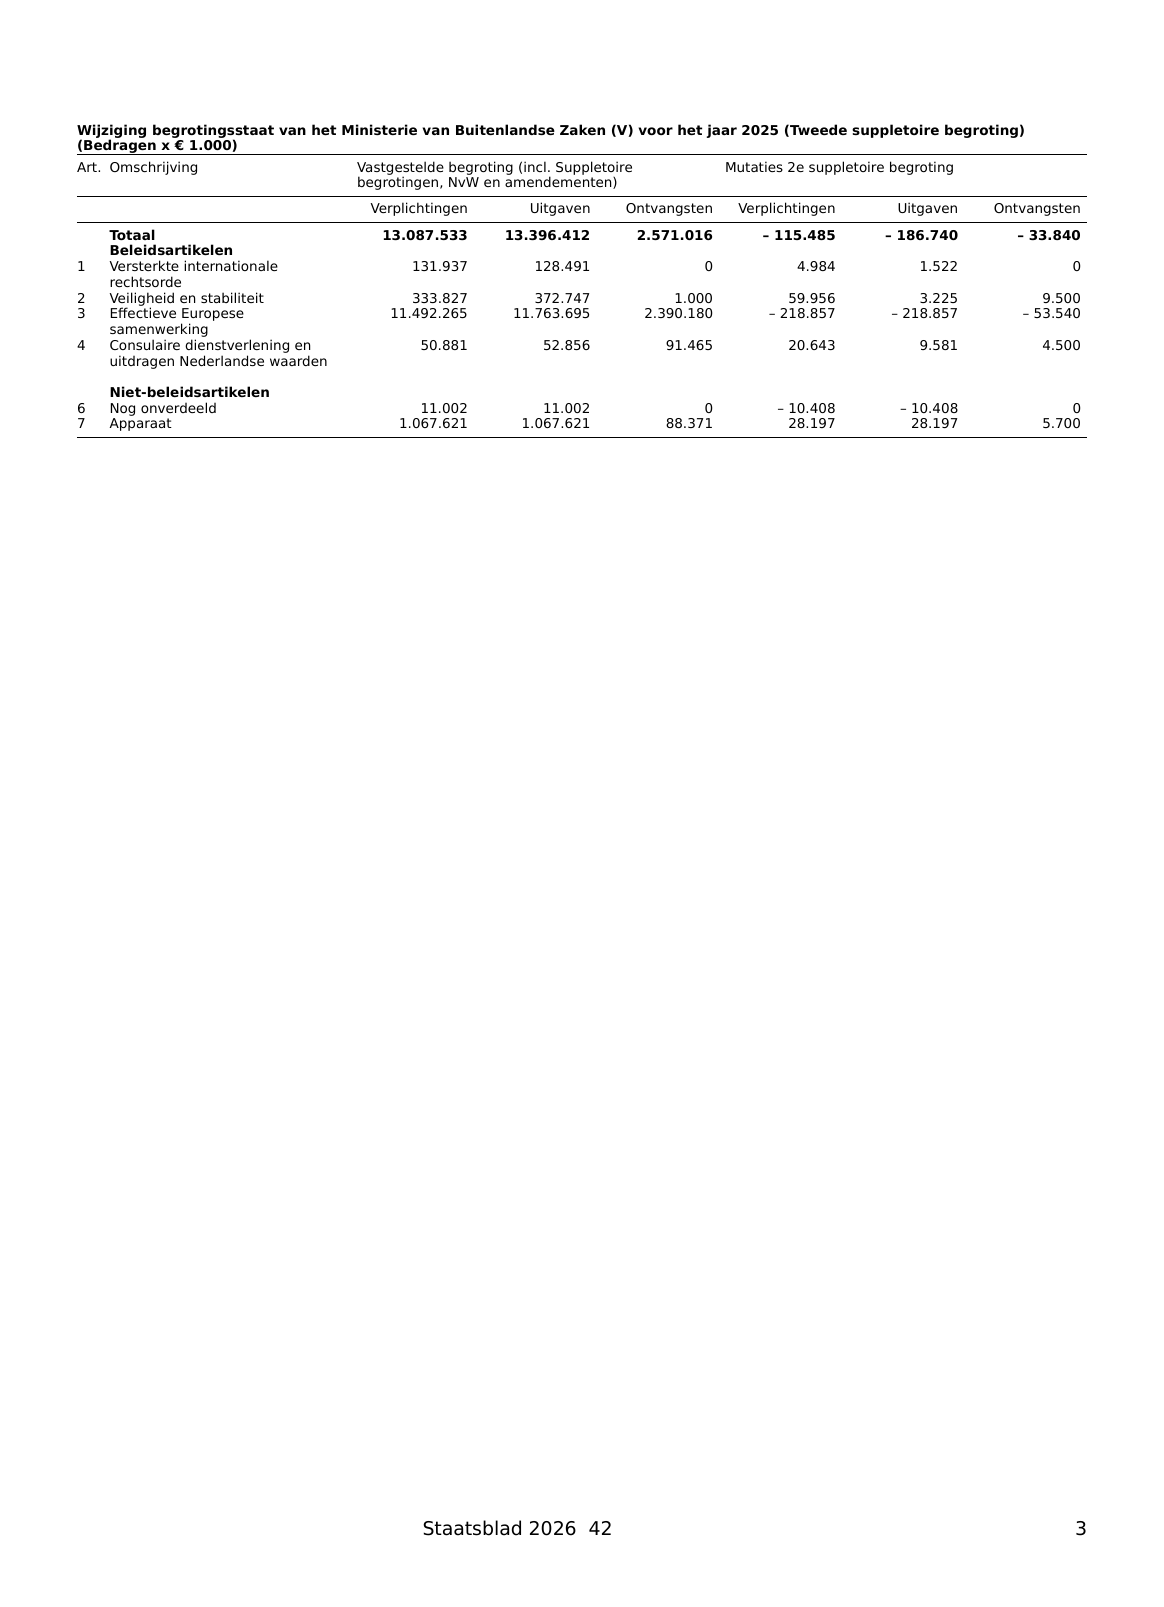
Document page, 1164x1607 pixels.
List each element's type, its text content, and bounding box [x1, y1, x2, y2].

table_cell Vastgestelde begroting (incl. Suppletoire begrotingen, NvW en amendementen) [351, 155, 719, 196]
table_cell Omschrijving [104, 155, 351, 196]
table_cell 13.396.412 [474, 223, 596, 243]
table_cell 28.197 [841, 416, 964, 437]
table_cell 11.492.265 [351, 306, 473, 338]
table_cell 128.491 [474, 259, 596, 290]
table_cell [77, 385, 103, 401]
table_cell 1.000 [596, 290, 719, 306]
table_cell Uitgaven [474, 197, 596, 222]
table_cell [351, 385, 473, 401]
table_cell Ontvangsten [596, 197, 719, 222]
table_cell [104, 197, 351, 222]
table_cell 131.937 [351, 259, 473, 290]
table_cell Effectieve Europese samenwerking [104, 306, 351, 338]
table_cell 13.087.533 [351, 223, 473, 243]
table_cell – 10.408 [719, 401, 841, 416]
table_cell 59.956 [719, 290, 841, 306]
table_cell 52.856 [474, 338, 596, 369]
table_cell 4.500 [964, 338, 1087, 369]
table_cell [351, 243, 473, 259]
table_cell 20.643 [719, 338, 841, 369]
table_cell [964, 369, 1087, 385]
table_cell 1 [77, 259, 103, 290]
table_cell [104, 369, 351, 385]
table_cell 0 [596, 259, 719, 290]
table_cell [596, 369, 719, 385]
table_cell Versterkte internationale rechtsorde [104, 259, 351, 290]
table_cell 2.390.180 [596, 306, 719, 338]
table_cell 4 [77, 338, 103, 369]
table_cell Niet-beleidsartikelen [104, 385, 351, 401]
table_cell – 115.485 [719, 223, 841, 243]
table_cell 6 [77, 401, 103, 416]
table_cell – 186.740 [841, 223, 964, 243]
table_cell Apparaat [104, 416, 351, 437]
table_cell 9.500 [964, 290, 1087, 306]
table_cell 3 [77, 306, 103, 338]
table_cell 11.002 [474, 401, 596, 416]
table_cell [77, 197, 103, 222]
table_cell [841, 243, 964, 259]
table_cell Veiligheid en stabiliteit [104, 290, 351, 306]
table_cell Beleidsartikelen [104, 243, 351, 259]
table_cell 28.197 [719, 416, 841, 437]
table_cell 0 [964, 401, 1087, 416]
table_cell [596, 385, 719, 401]
table_cell [77, 243, 103, 259]
table_cell 91.465 [596, 338, 719, 369]
table_cell [351, 369, 473, 385]
table_cell – 33.840 [964, 223, 1087, 243]
table_cell [719, 369, 841, 385]
table_cell 3.225 [841, 290, 964, 306]
table_cell 333.827 [351, 290, 473, 306]
table_cell 7 [77, 416, 103, 437]
table_cell Verplichtingen [351, 197, 473, 222]
table_cell – 10.408 [841, 401, 964, 416]
table_cell – 53.540 [964, 306, 1087, 338]
table_cell [719, 385, 841, 401]
table_cell 5.700 [964, 416, 1087, 437]
table_cell Consulaire dienstverlening en uitdragen Nederlandse waarden [104, 338, 351, 369]
table_header Wijziging begrotingsstaat van het Ministerie van Buitenlandse Zaken (V) voor het jaar 2025 (Tweede suppletoire begroting) (Bedragen x € 1.000) [77, 122, 1087, 154]
table_cell Ontvangsten [964, 197, 1087, 222]
table_cell 2.571.016 [596, 223, 719, 243]
table_cell – 218.857 [841, 306, 964, 338]
table_cell [841, 369, 964, 385]
table_cell [596, 243, 719, 259]
table_cell 50.881 [351, 338, 473, 369]
table_cell Uitgaven [841, 197, 964, 222]
table_cell 9.581 [841, 338, 964, 369]
table_cell [474, 243, 596, 259]
table_cell [474, 369, 596, 385]
table_cell 4.984 [719, 259, 841, 290]
table_cell – 218.857 [719, 306, 841, 338]
table_cell [77, 223, 103, 243]
table_cell 0 [596, 401, 719, 416]
table_cell [77, 369, 103, 385]
table_cell Totaal [104, 223, 351, 243]
table_cell 11.002 [351, 401, 473, 416]
table_cell [719, 243, 841, 259]
table_cell 1.067.621 [474, 416, 596, 437]
table_cell [964, 243, 1087, 259]
table_cell 1.522 [841, 259, 964, 290]
table_cell 0 [964, 259, 1087, 290]
table_cell Art. [77, 155, 103, 196]
table_cell 372.747 [474, 290, 596, 306]
table_cell [964, 385, 1087, 401]
table_cell Verplichtingen [719, 197, 841, 222]
table_cell 2 [77, 290, 103, 306]
table_cell [841, 385, 964, 401]
table_cell 1.067.621 [351, 416, 473, 437]
table_cell 11.763.695 [474, 306, 596, 338]
table_cell Mutaties 2e suppletoire begroting [719, 155, 1087, 196]
table_cell 88.371 [596, 416, 719, 437]
table_cell [474, 385, 596, 401]
table_cell Nog onverdeeld [104, 401, 351, 416]
